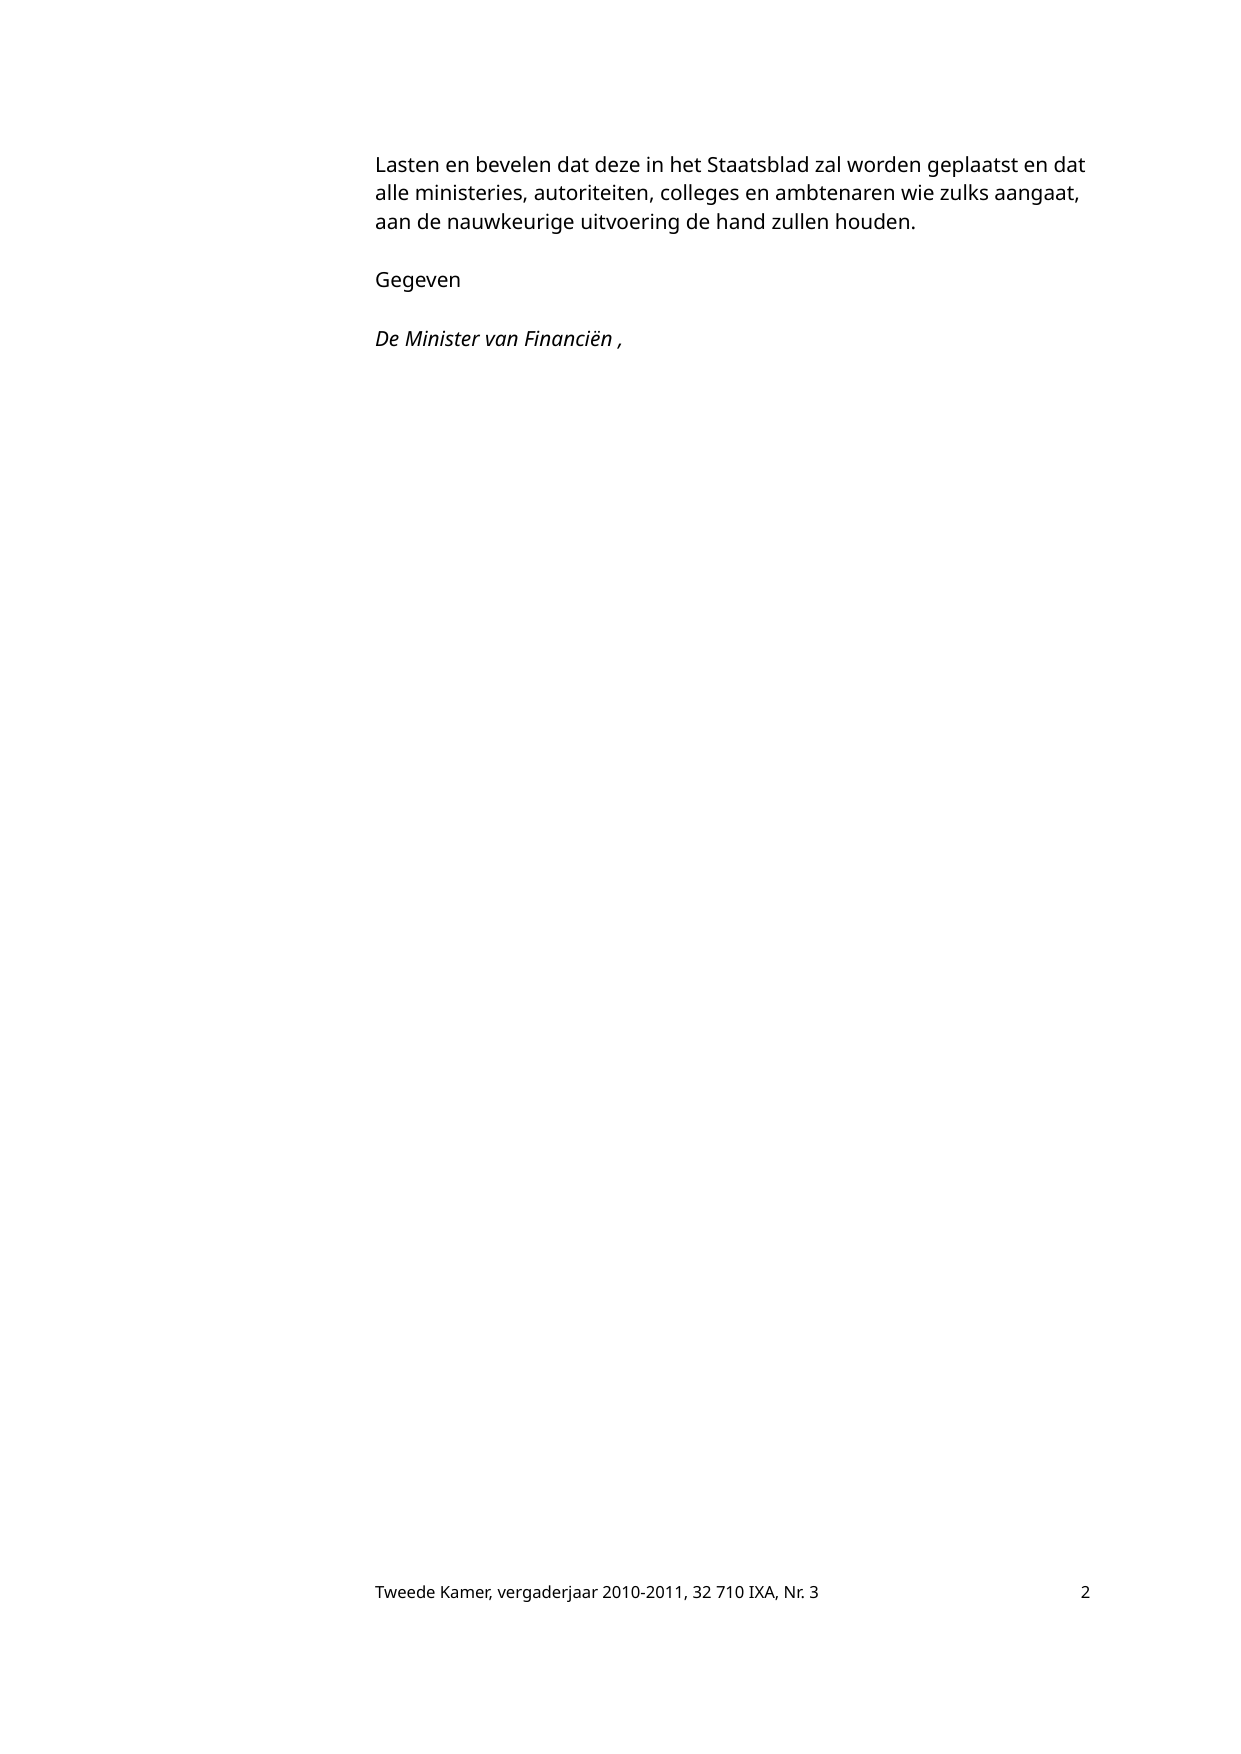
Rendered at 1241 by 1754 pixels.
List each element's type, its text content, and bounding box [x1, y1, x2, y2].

text Lasten en bevelen dat deze in het Staatsblad zal worden geplaatst en dat alle ministeries, autoriteiten, colleges en ambtenaren wie zulks aangaat, aan de nauwkeurige uitvoering de hand zullen houden. [375, 150, 1090, 235]
text De Minister van Financiën , [375, 324, 1090, 352]
text Gegeven [375, 265, 1090, 294]
